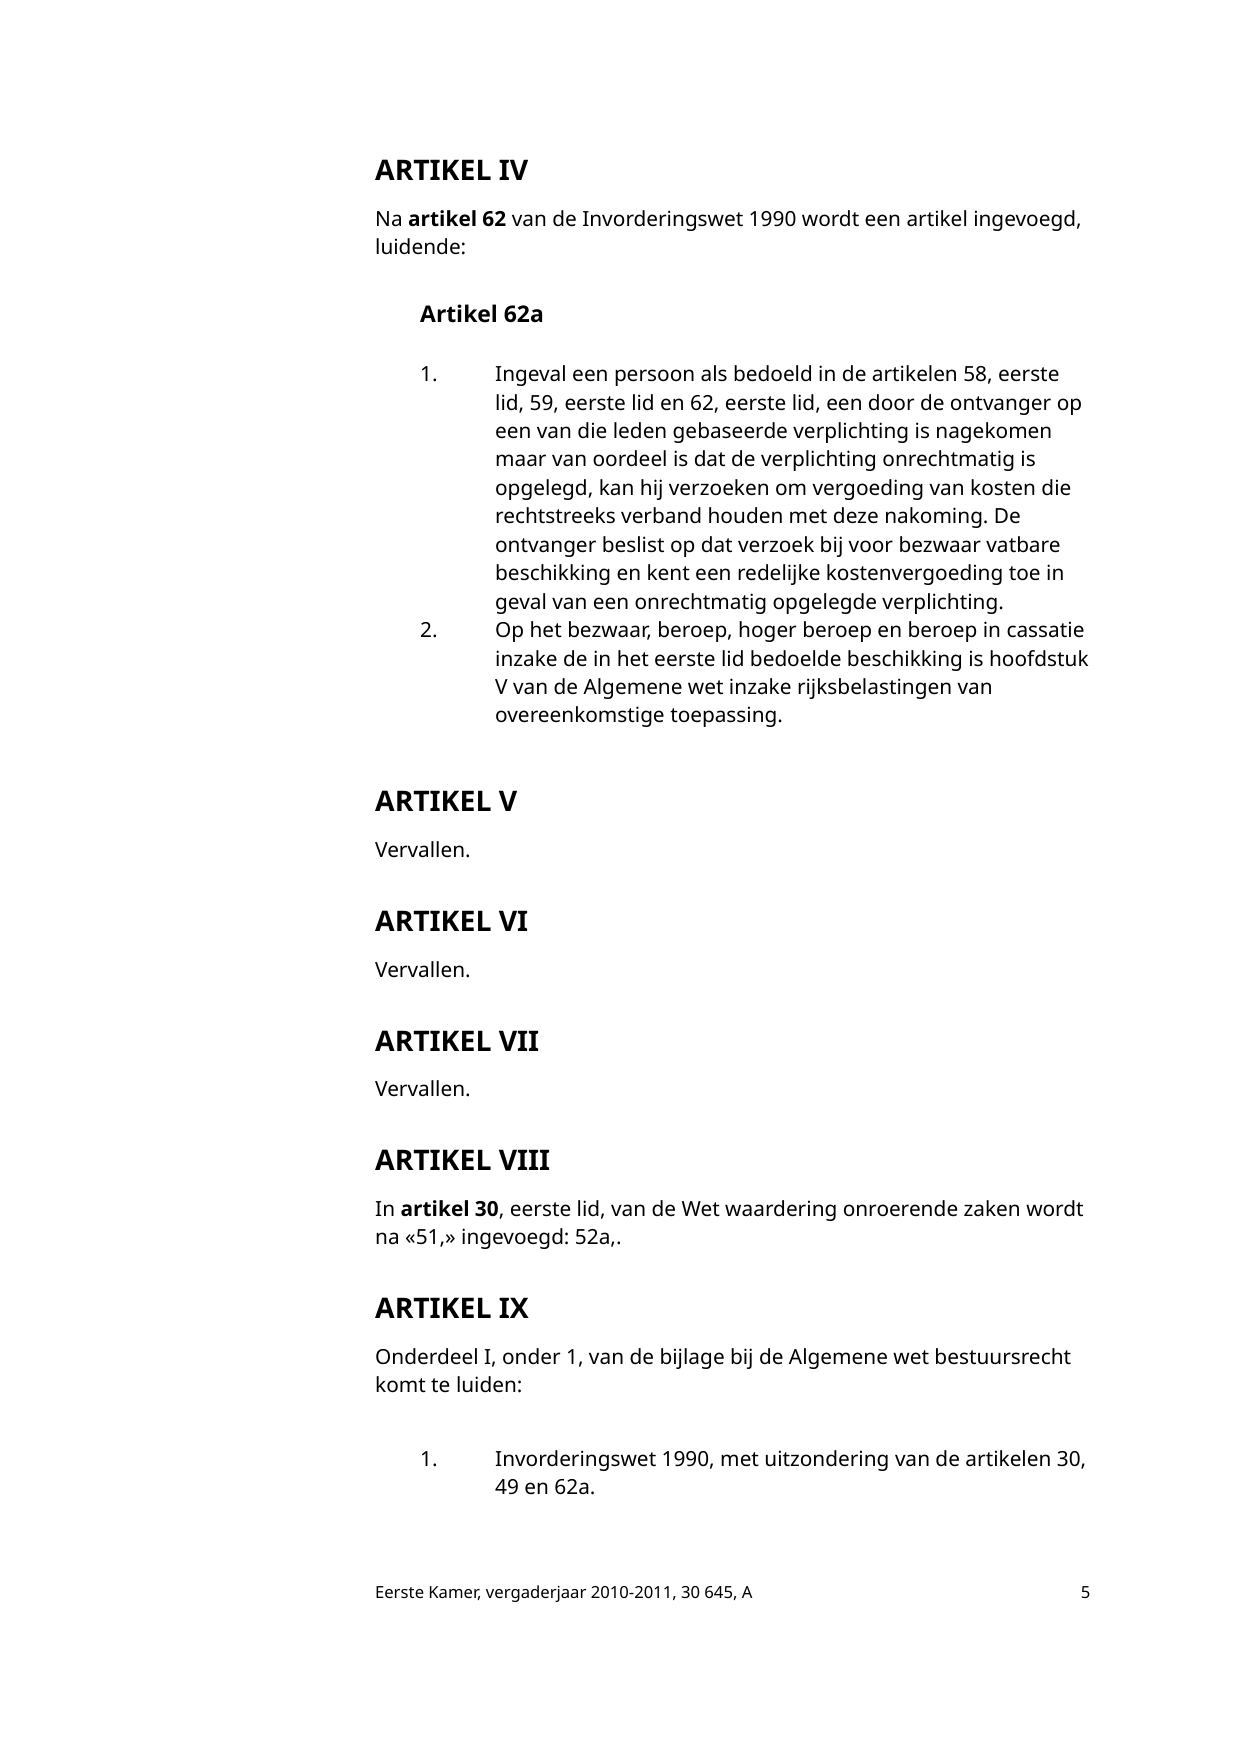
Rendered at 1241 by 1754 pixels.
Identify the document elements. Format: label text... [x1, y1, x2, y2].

subtitle ARTIKEL IX [375, 1288, 1090, 1327]
list Ingeval een persoon als bedoeld in de artikelen 58, eerste lid, 59, eerste lid en 62, eerste lid, een door de ontvanger op een van die leden gebaseerde verplichting is nagekomen maar van oordeel is dat de verplichting onrechtmatig is opgelegd, kan hij verzoeken om vergoeding van kosten die rechtstreeks verband houden met deze nakoming. De ontvanger beslist op dat verzoek bij voor bezwaar vatbare beschikking en kent een redelijke kostenvergoeding toe in geval van een onrechtmatig opgelegde verplichting. [420, 359, 1090, 615]
text Vervallen. [375, 835, 1090, 863]
text Vervallen. [375, 1074, 1090, 1103]
subtitle ARTIKEL VI [375, 901, 1090, 940]
subtitle ARTIKEL VII [375, 1021, 1090, 1059]
text Onderdeel I, onder 1, van de bijlage bij de Algemene wet bestuursrecht komt te luiden: [375, 1342, 1090, 1399]
subtitle Artikel 62a [420, 298, 1090, 329]
subtitle ARTIKEL V [375, 781, 1090, 820]
text In artikel 30, eerste lid, van de Wet waardering onroerende zaken wordt na «51,» ingevoegd: 52a,. [375, 1194, 1090, 1251]
list Op het bezwaar, beroep, hoger beroep en beroep in cassatie inzake de in het eerste lid bedoelde beschikking is hoofdstuk V van de Algemene wet inzake rijksbelastingen van overeenkomstige toepassing. [420, 615, 1090, 729]
text Na artikel 62 van de Invorderingswet 1990 wordt een artikel ingevoegd, luidende: [375, 204, 1090, 261]
list Invorderingswet 1990, met uitzondering van de artikelen 30, 49 en 62a. [420, 1444, 1090, 1501]
subtitle ARTIKEL VIII [375, 1140, 1090, 1179]
subtitle ARTIKEL IV [375, 150, 1090, 189]
text Vervallen. [375, 955, 1090, 983]
